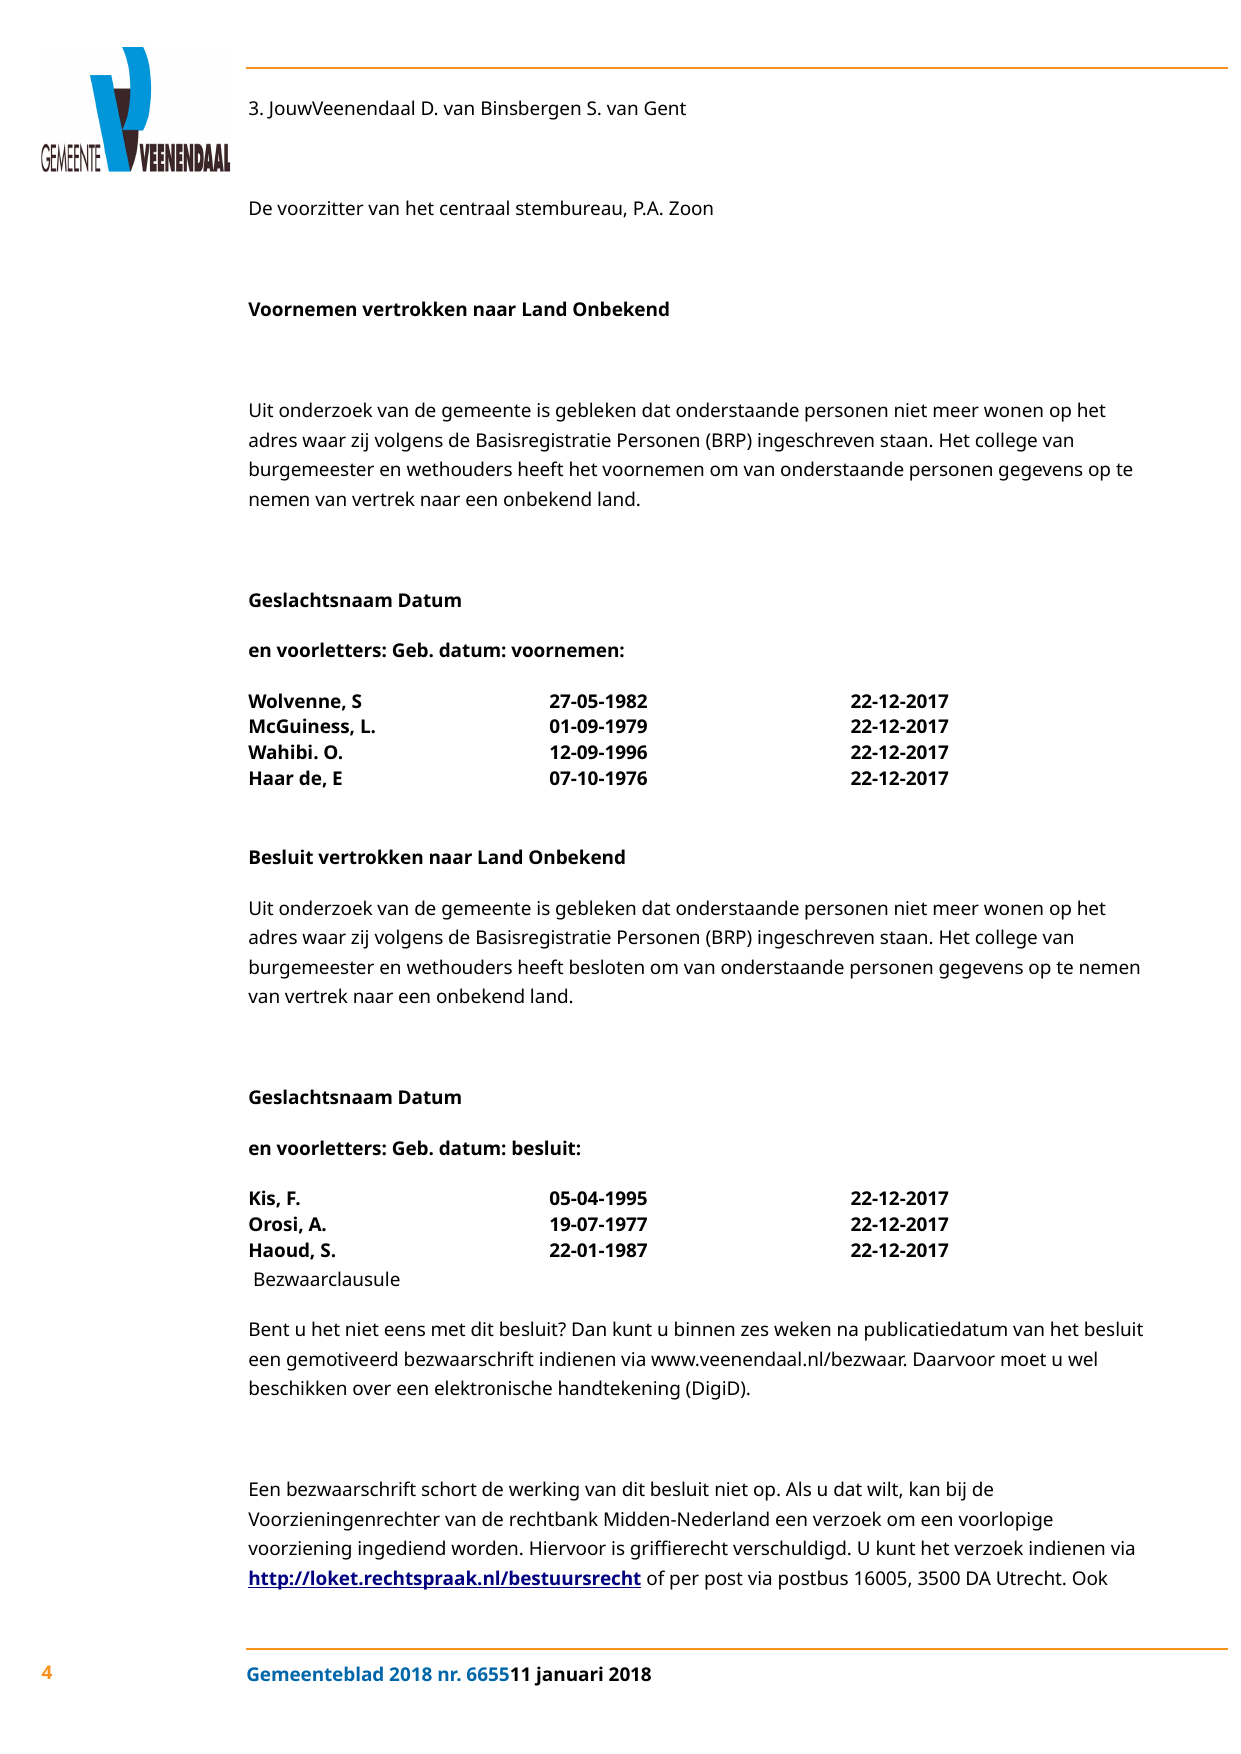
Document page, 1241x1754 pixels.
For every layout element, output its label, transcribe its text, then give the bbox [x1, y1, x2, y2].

table_header 22-12-2017 [850, 1185, 1152, 1211]
text en voorletters: Geb. datum: voornemen: [248, 637, 1152, 663]
text Bezwaarclausule [248, 1266, 1152, 1291]
table_cell 22-12-2017 [850, 739, 1152, 765]
text Besluit vertrokken naar Land Onbekend [248, 844, 1152, 870]
text Geslachtsnaam Datum [248, 587, 1152, 613]
table_cell 19-07-1977 [549, 1211, 850, 1237]
table_header 05-04-1995 [549, 1185, 850, 1211]
table_cell 22-12-2017 [850, 1237, 1152, 1262]
text Uit onderzoek van de gemeente is gebleken dat onderstaande personen niet meer wonen op het adres waar zij volgens de Basisregistratie Personen (BRP) ingeschreven staan. Het college van burgemeester en wethouders heeft besloten om van onderstaande personen gegevens op te nemen van vertrek naar een onbekend land. [248, 895, 1152, 1009]
table_header 27-05-1982 [549, 688, 850, 713]
table_cell 22-01-1987 [549, 1237, 850, 1262]
text 3. JouwVeenendaal D. van Binsbergen S. van Gent [248, 95, 1152, 121]
table_cell 07-10-1976 [549, 765, 850, 791]
table_header Wolvenne, S [248, 688, 549, 713]
text De voorzitter van het centraal stembureau, P.A. Zoon [248, 196, 1152, 221]
table_cell Haar de, E [248, 765, 549, 791]
table_cell Haoud, S. [248, 1237, 549, 1262]
text Geslachtsnaam Datum [248, 1084, 1152, 1110]
picture [41, 47, 130, 172]
text Uit onderzoek van de gemeente is gebleken dat onderstaande personen niet meer wonen op het adres waar zij volgens de Basisregistratie Personen (BRP) ingeschreven staan. Het college van burgemeester en wethouders heeft het voornemen om van onderstaande personen gegevens op te nemen van vertrek naar een onbekend land. [248, 397, 1152, 512]
table_cell McGuiness, L. [248, 714, 549, 739]
table_cell 01-09-1979 [549, 714, 850, 739]
table_header Kis, F. [248, 1185, 549, 1211]
table_cell 22-12-2017 [850, 1211, 1152, 1237]
text Een bezwaarschrift schort de werking van dit besluit niet op. Als u dat wilt, kan bij de Voorzieningenrechter van de rechtbank Midden-Nederland een verzoek om een voorlopige voorziening ingediend worden. Hiervoor is griffierecht verschuldigd. U kunt het verzoek indienen via http://loket.rechtspraak.nl/bestuursrecht of per post via postbus 16005, 3500 DA Utrecht. Ook [248, 1476, 1152, 1591]
table_cell 12-09-1996 [549, 739, 850, 765]
table_cell Wahibi. O. [248, 739, 549, 765]
text en voorletters: Geb. datum: besluit: [248, 1135, 1152, 1161]
picture [123, 47, 231, 172]
table_header 22-12-2017 [850, 688, 1152, 713]
text Bent u het niet eens met dit besluit? Dan kunt u binnen zes weken na publicatiedatum van het besluit een gemotiveerd bezwaarschrift indienen via www.veenendaal.nl/bezwaar. Daarvoor moet u wel beschikken over een elektronische handtekening (DigiD). [248, 1316, 1152, 1401]
table_cell 22-12-2017 [850, 714, 1152, 739]
text Voornemen vertrokken naar Land Onbekend [248, 296, 1152, 322]
table_cell 22-12-2017 [850, 765, 1152, 791]
table_cell Orosi, A. [248, 1211, 549, 1237]
